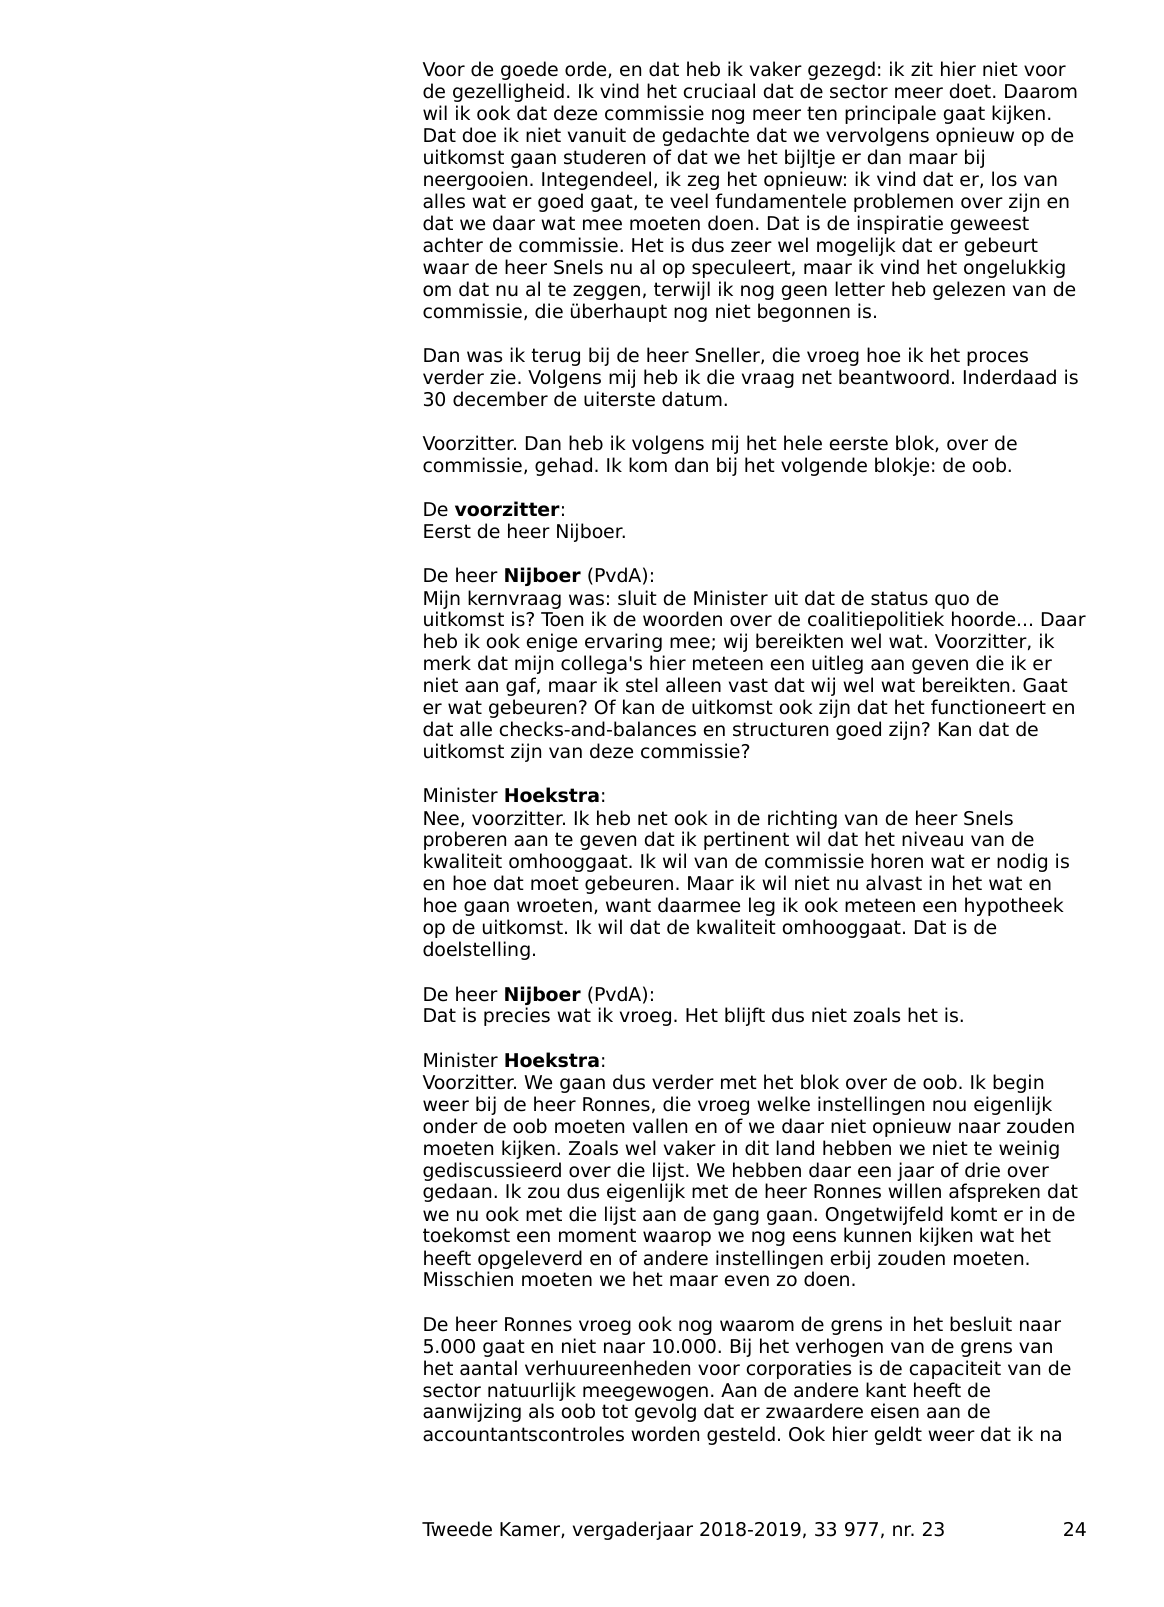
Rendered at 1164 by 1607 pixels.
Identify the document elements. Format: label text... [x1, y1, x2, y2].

text Mijn kernvraag was: sluit de Minister uit dat de status quo de uitkomst is? Toen ik de woorden over de coalitiepolitiek hoorde... Daar heb ik ook enige ervaring mee; wij bereikten wel wat. Voorzitter, ik merk dat mijn collega's hier meteen een uitleg aan geven die ik er niet aan gaf, maar ik stel alleen vast dat wij wel wat bereikten. Gaat er wat gebeuren? Of kan de uitkomst ook zijn dat het functioneert en dat alle checks-and-balances en structuren goed zijn? Kan dat de uitkomst zijn van deze commissie? [422, 587, 1087, 763]
text Voorzitter. Dan heb ik volgens mij het hele eerste blok, over de commissie, gehad. Ik kom dan bij het volgende blokje: de oob. [422, 433, 1087, 477]
text De voorzitter: [422, 499, 1087, 521]
text Voorzitter. We gaan dus verder met het blok over de oob. Ik begin weer bij de heer Ronnes, die vroeg welke instellingen nou eigenlijk onder de oob moeten vallen en of we daar niet opnieuw naar zouden moeten kijken. Zoals wel vaker in dit land hebben we niet te weinig gediscussieerd over die lijst. We hebben daar een jaar of drie over gedaan. Ik zou dus eigenlijk met de heer Ronnes willen afspreken dat we nu ook met die lijst aan de gang gaan. Ongetwijfeld komt er in de toekomst een moment waarop we nog eens kunnen kijken wat het heeft opgeleverd en of andere instellingen erbij zouden moeten. Misschien moeten we het maar even zo doen. [422, 1072, 1087, 1291]
text De heer Nijboer (PvdA): [422, 565, 1087, 587]
text Dan was ik terug bij de heer Sneller, die vroeg hoe ik het proces verder zie. Volgens mij heb ik die vraag net beantwoord. Inderdaad is 30 december de uiterste datum. [422, 345, 1087, 411]
text Minister Hoekstra: [422, 1049, 1087, 1072]
text De heer Nijboer (PvdA): [422, 983, 1087, 1005]
text Minister Hoekstra: [422, 785, 1087, 807]
text Eerst de heer Nijboer. [422, 521, 1087, 543]
text Voor de goede orde, en dat heb ik vaker gezegd: ik zit hier niet voor de gezelligheid. Ik vind het cruciaal dat de sector meer doet. Daarom wil ik ook dat deze commissie nog meer ten principale gaat kijken. Dat doe ik niet vanuit de gedachte dat we vervolgens opnieuw op de uitkomst gaan studeren of dat we het bijltje er dan maar bij neergooien. Integendeel, ik zeg het opnieuw: ik vind dat er, los van alles wat er goed gaat, te veel fundamentele problemen over zijn en dat we daar wat mee moeten doen. Dat is de inspiratie geweest achter de commissie. Het is dus zeer wel mogelijk dat er gebeurt waar de heer Snels nu al op speculeert, maar ik vind het ongelukkig om dat nu al te zeggen, terwijl ik nog geen letter heb gelezen van de commissie, die überhaupt nog niet begonnen is. [422, 59, 1087, 323]
text Dat is precies wat ik vroeg. Het blijft dus niet zoals het is. [422, 1005, 1087, 1027]
text De heer Ronnes vroeg ook nog waarom de grens in het besluit naar 5.000 gaat en niet naar 10.000. Bij het verhogen van de grens van het aantal verhuureenheden voor corporaties is de capaciteit van de sector natuurlijk meegewogen. Aan de andere kant heeft de aanwijzing als oob tot gevolg dat er zwaardere eisen aan de accountantscontroles worden gesteld. Ook hier geldt weer dat ik na [422, 1313, 1087, 1445]
text Nee, voorzitter. Ik heb net ook in de richting van de heer Snels proberen aan te geven dat ik pertinent wil dat het niveau van de kwaliteit omhooggaat. Ik wil van de commissie horen wat er nodig is en hoe dat moet gebeuren. Maar ik wil niet nu alvast in het wat en hoe gaan wroeten, want daarmee leg ik ook meteen een hypotheek op de uitkomst. Ik wil dat de kwaliteit omhooggaat. Dat is de doelstelling. [422, 807, 1087, 961]
